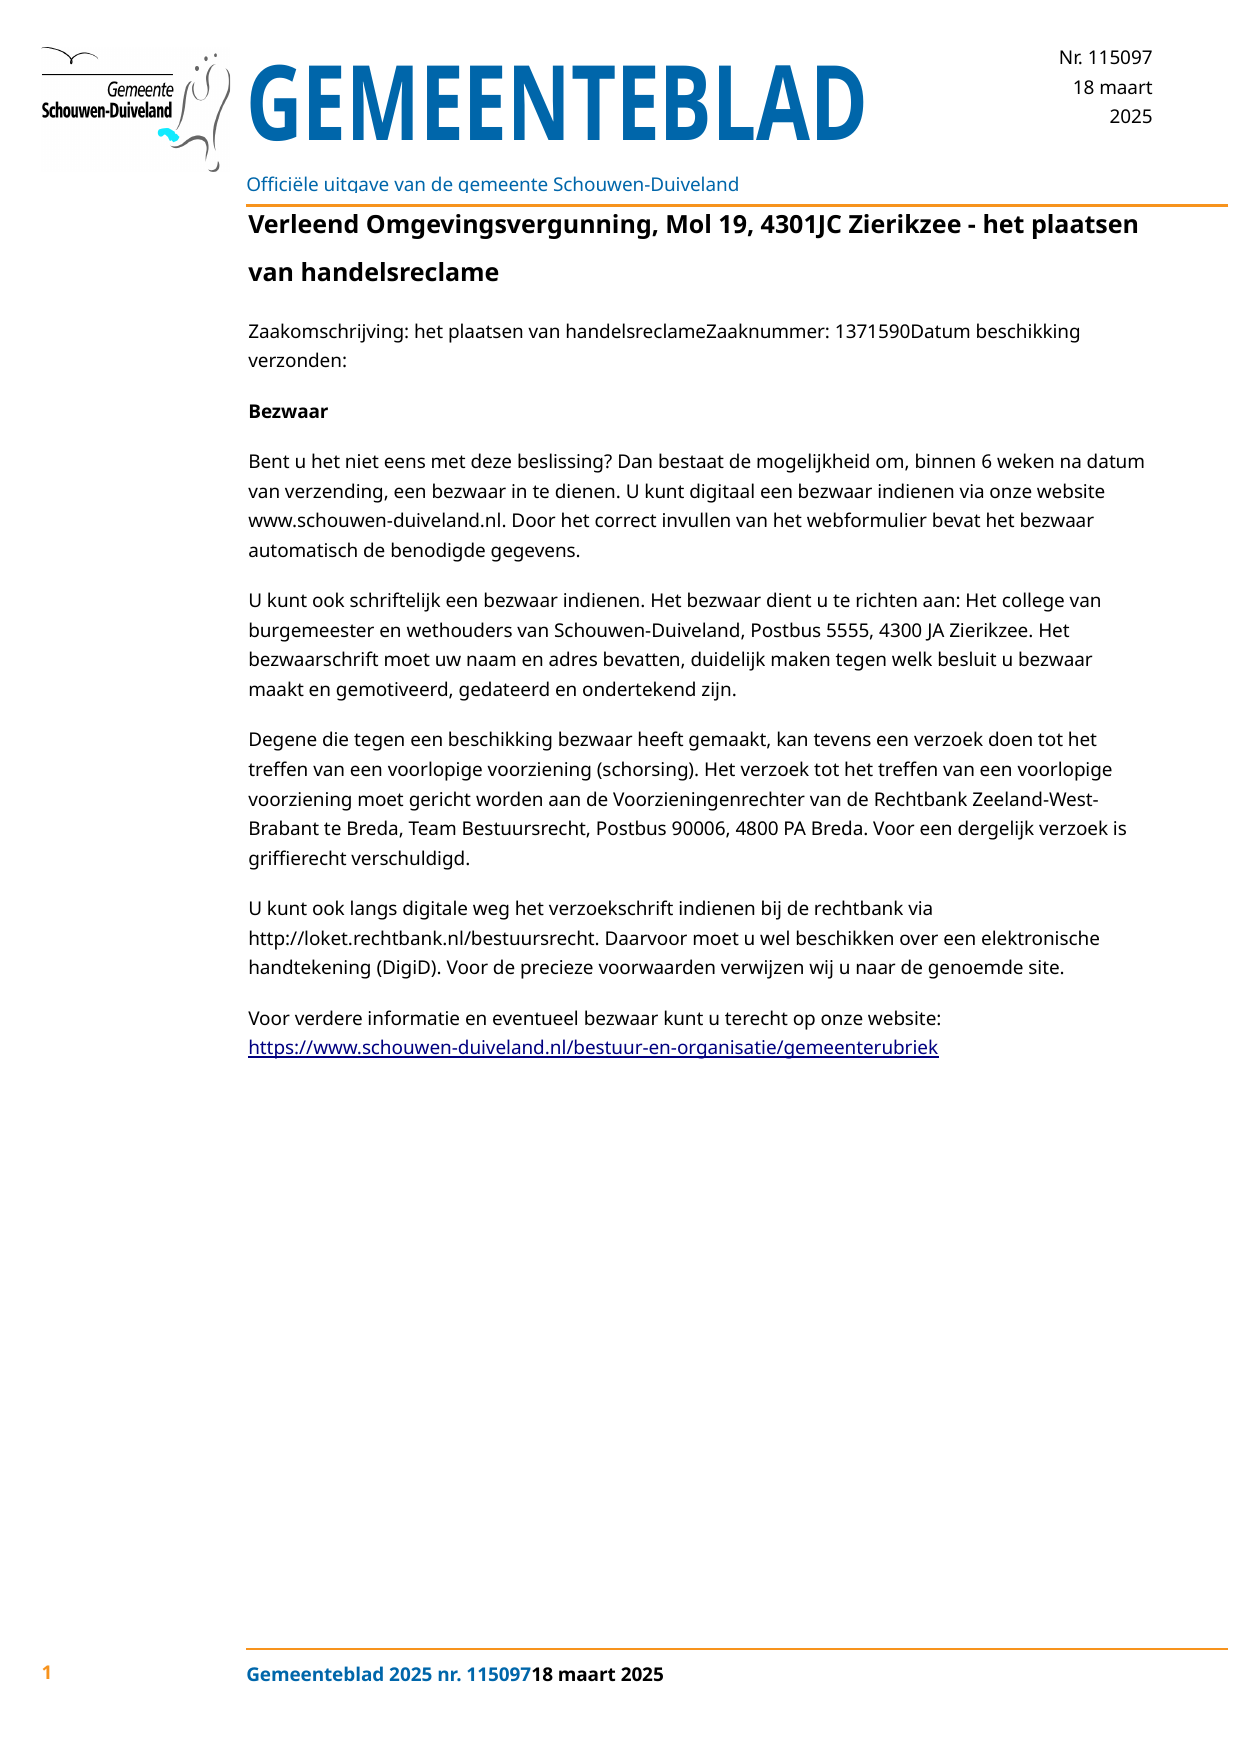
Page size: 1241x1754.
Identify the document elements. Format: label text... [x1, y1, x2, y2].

text U kunt ook langs digitale weg het verzoekschrift indienen bij de rechtbank via http://loket.rechtbank.nl/bestuursrecht. Daarvoor moet u wel beschikken over een elektronische handtekening (DigiD). Voor de precieze voorwaarden verwijzen wij u naar de genoemde site. [248, 895, 1152, 980]
text Degene die tegen een beschikking bezwaar heeft gemaakt, kan tevens een verzoek doen tot het treffen van een voorlopige voorziening (schorsing). Het verzoek tot het treffen van een voorlopige voorziening moet gericht worden aan de Voorzieningenrechter van de Rechtbank Zeeland-West-Brabant te Breda, Team Bestuursrecht, Postbus 90006, 4800 PA Breda. Voor een dergelijk verzoek is griffierecht verschuldigd. [248, 727, 1152, 871]
text Bent u het niet eens met deze beslissing? Dan bestaat de mogelijkheid om, binnen 6 weken na datum van verzending, een bezwaar in te dienen. U kunt digitaal een bezwaar indienen via onze website www.schouwen-duiveland.nl. Door het correct invullen van het webformulier bevat het bezwaar automatisch de benodigde gegevens. [248, 448, 1152, 563]
text Bezwaar [248, 398, 1152, 424]
text Verleend Omgevingsvergunning, Mol 19, 4301JC Zierikzee - het plaatsen van handelsreclame [248, 207, 1152, 288]
text Voor verdere informatie en eventueel bezwaar kunt u terecht op onze website: https://www.schouwen-duiveland.nl/bestuur-en-organisatie/gemeenterubriek [248, 1005, 1152, 1060]
text U kunt ook schriftelijk een bezwaar indienen. Het bezwaar dient u te richten aan: Het college van burgemeester en wethouders van Schouwen-Duiveland, Postbus 5555, 4300 JA Zierikzee. Het bezwaarschrift moet uw naam en adres bevatten, duidelijk maken tegen welk besluit u bezwaar maakt en gemotiveerd, gedateerd en ondertekend zijn. [248, 587, 1152, 702]
text Zaakomschrijving: het plaatsen van handelsreclameZaaknummer: 1371590Datum beschikking verzonden: [248, 318, 1152, 373]
picture [41, 47, 231, 172]
